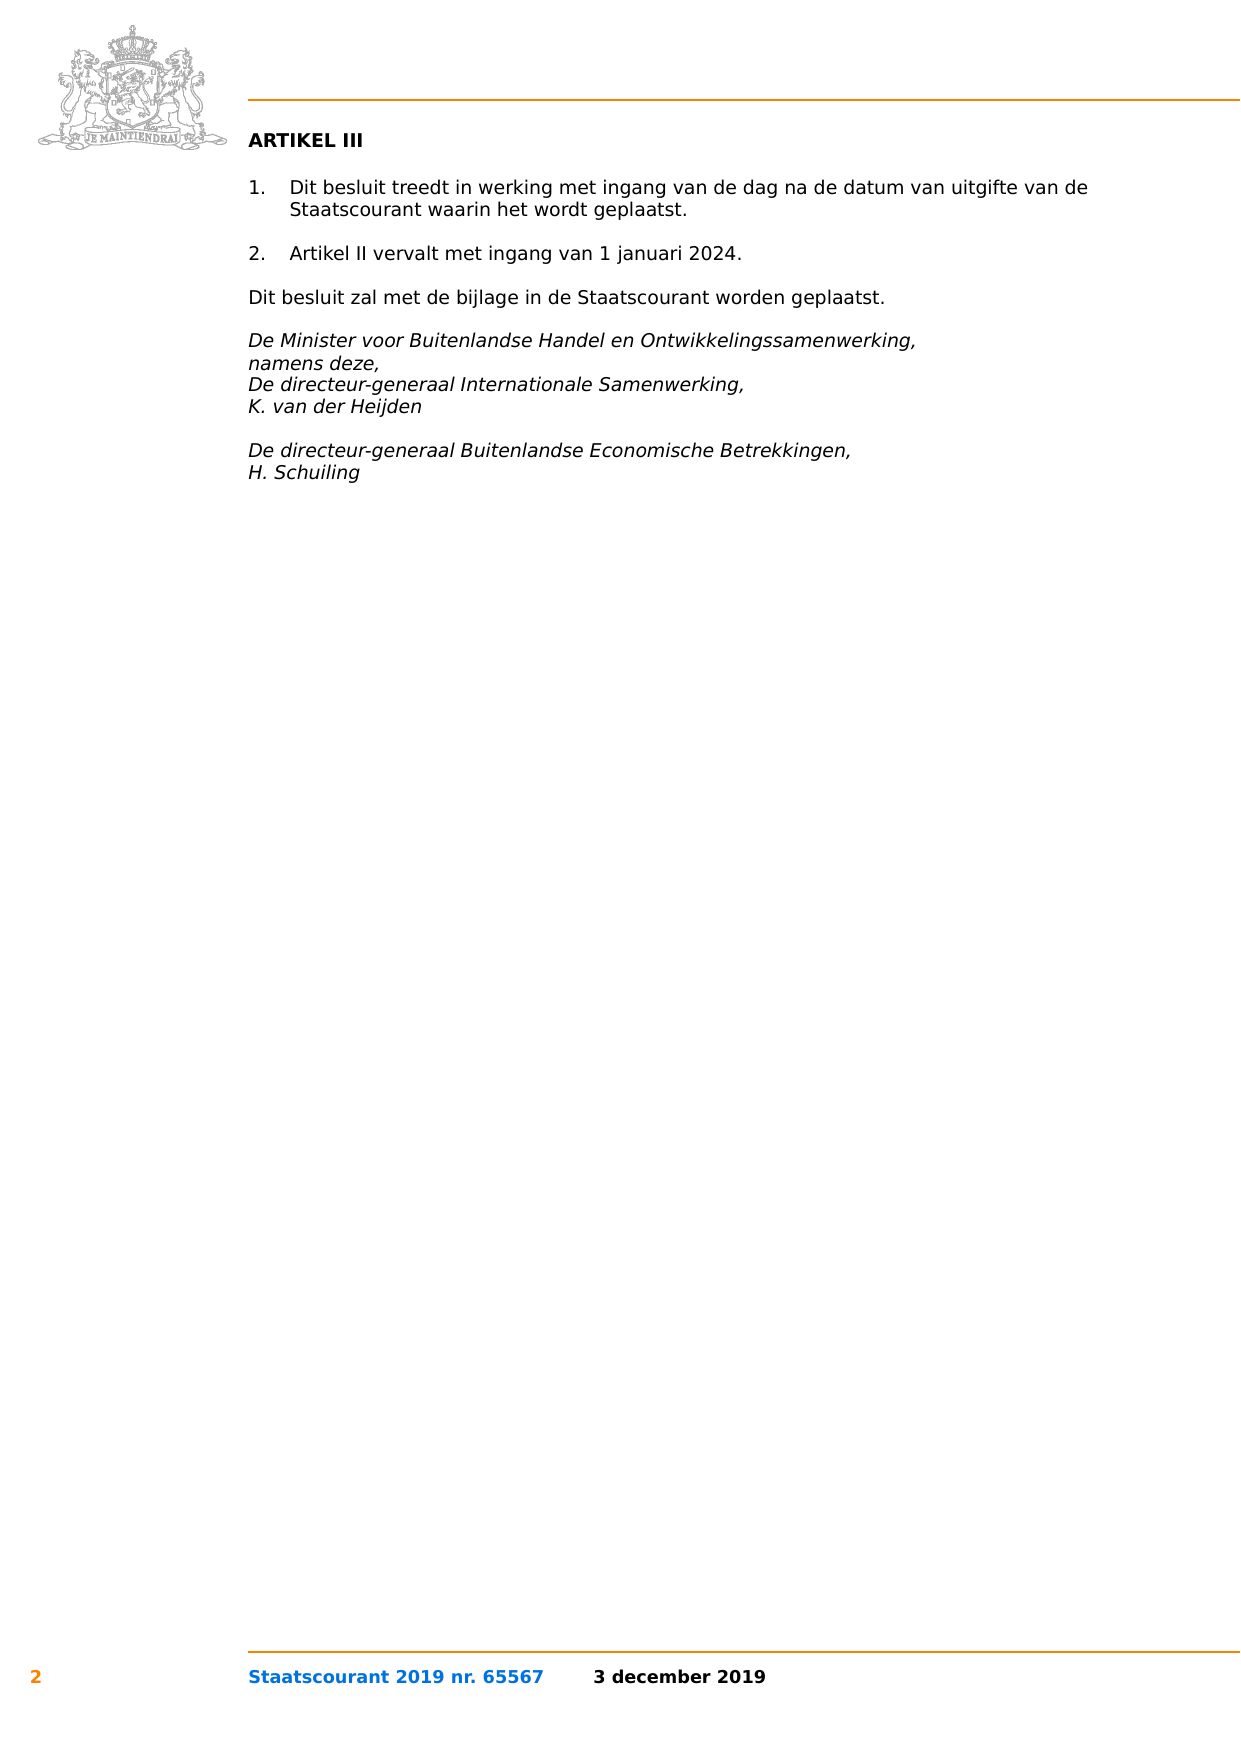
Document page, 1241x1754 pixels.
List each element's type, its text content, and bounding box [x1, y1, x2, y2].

picture [38, 25, 227, 150]
subtitle ARTIKEL III [248, 130, 1163, 152]
text De Minister voor Buitenlandse Handel en Ontwikkelingssamenwerking, namens deze, De directeur-generaal Internationale Samenwerking, K. van der Heijden [248, 330, 1163, 418]
text 2. Artikel II vervalt met ingang van 1 januari 2024. [248, 243, 1163, 265]
text De directeur-generaal Buitenlandse Economische Betrekkingen, H. Schuiling [248, 440, 1163, 484]
text Dit besluit zal met de bijlage in de Staatscourant worden geplaatst. [248, 287, 1163, 308]
text 1. Dit besluit treedt in werking met ingang van de dag na de datum van uitgifte van de Staatscourant waarin het wordt geplaatst. [248, 177, 1163, 221]
